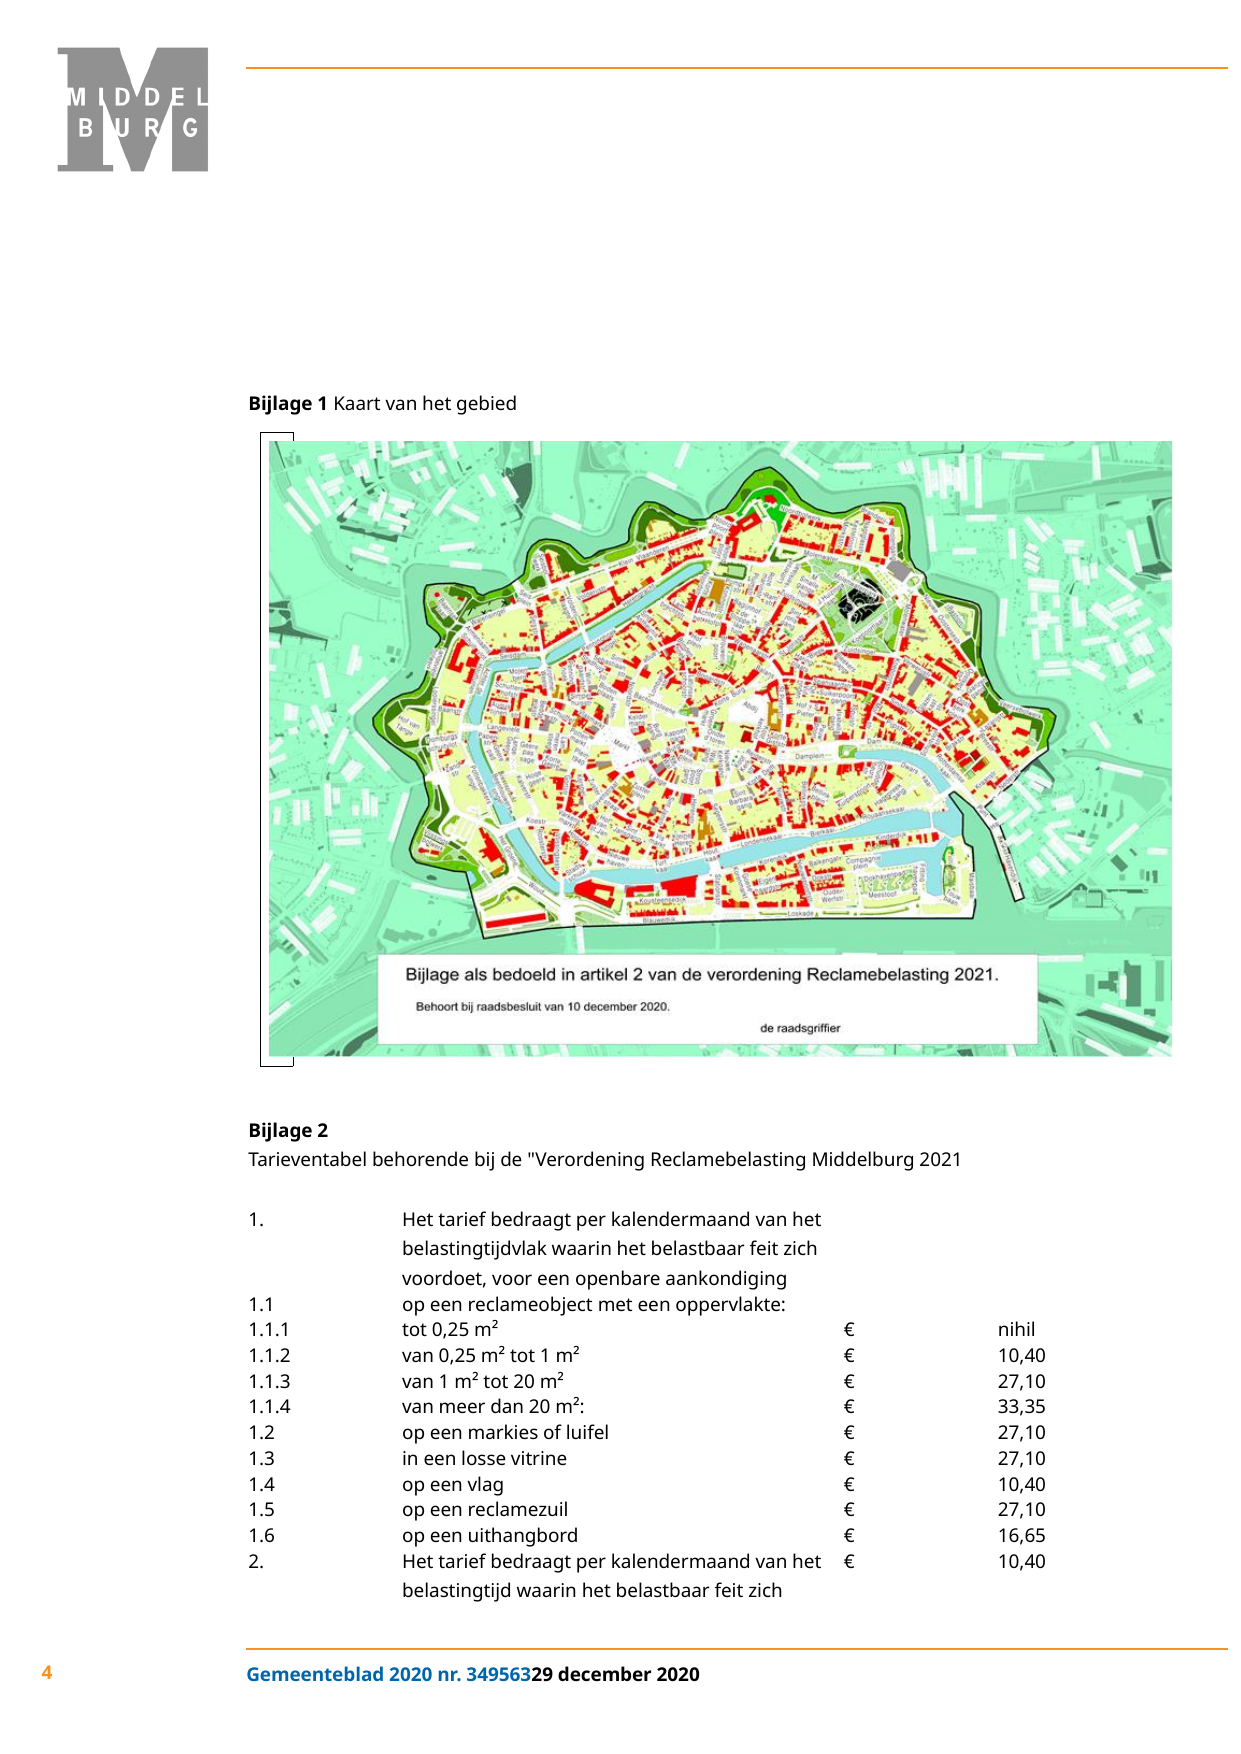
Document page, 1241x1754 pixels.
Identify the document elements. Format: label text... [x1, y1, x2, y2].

table_header 1. [248, 1206, 402, 1291]
table_cell 27,10 [998, 1419, 1152, 1445]
table_cell 1.2 [248, 1419, 402, 1445]
table_cell 1.1.1 [248, 1316, 402, 1342]
table_cell 27,10 [998, 1445, 1152, 1471]
table_cell 27,10 [998, 1368, 1152, 1394]
table_cell 1.3 [248, 1445, 402, 1471]
table_cell op een reclameobject met een oppervlakte: [402, 1291, 844, 1316]
table_cell 33,35 [998, 1394, 1152, 1419]
table_cell 16,65 [998, 1522, 1152, 1548]
table_cell € [844, 1316, 998, 1342]
table_cell € [844, 1342, 998, 1368]
table_cell op een uithangbord [402, 1522, 844, 1548]
table_header [844, 1206, 998, 1291]
table_cell 2. [248, 1548, 402, 1603]
table_cell 1.1.4 [248, 1394, 402, 1419]
table_cell [844, 1291, 998, 1316]
table_cell 10,40 [998, 1548, 1152, 1603]
table_cell 1.4 [248, 1471, 402, 1497]
table_header Het tarief bedraagt per kalendermaand van het belastingtijdvlak waarin het belastbaar feit zich voordoet, voor een openbare aankondiging [402, 1206, 844, 1291]
text Bijlage 2 [248, 1117, 1152, 1143]
table_cell € [844, 1368, 998, 1394]
table_cell Het tarief bedraagt per kalendermaand van het belastingtijd waarin het belastbaar feit zich [402, 1548, 844, 1603]
table_cell op een markies of luifel [402, 1419, 844, 1445]
table_cell 1.6 [248, 1522, 402, 1548]
table_cell [998, 1291, 1152, 1316]
table_cell € [844, 1548, 998, 1603]
table_cell nihil [998, 1316, 1152, 1342]
table_cell 1.1.2 [248, 1342, 402, 1368]
table_header [998, 1206, 1152, 1291]
table_cell 27,10 [998, 1497, 1152, 1522]
table_cell tot 0,25 m² [402, 1316, 844, 1342]
table_cell op een vlag [402, 1471, 844, 1497]
table_cell € [844, 1497, 998, 1522]
picture [41, 47, 231, 172]
table_cell € [844, 1471, 998, 1497]
table_cell van 0,25 m² tot 1 m² [402, 1342, 844, 1368]
table_cell van meer dan 20 m²: [402, 1394, 844, 1419]
table_cell 10,40 [998, 1342, 1152, 1368]
table_cell € [844, 1419, 998, 1445]
picture [268, 441, 1173, 1057]
text Tarieventabel behorende bij de "Verordening Reclamebelasting Middelburg 2021 [248, 1147, 1152, 1172]
table_cell van 1 m² tot 20 m² [402, 1368, 844, 1394]
text Bijlage 1 Kaart van het gebied [248, 391, 1152, 416]
table_cell 1.1.3 [248, 1368, 402, 1394]
table_cell € [844, 1522, 998, 1548]
table_cell € [844, 1394, 998, 1419]
table_cell 1.1 [248, 1291, 402, 1316]
table_cell 10,40 [998, 1471, 1152, 1497]
table_cell op een reclamezuil [402, 1497, 844, 1522]
table_cell € [844, 1445, 998, 1471]
table_cell in een losse vitrine [402, 1445, 844, 1471]
table_cell 1.5 [248, 1497, 402, 1522]
